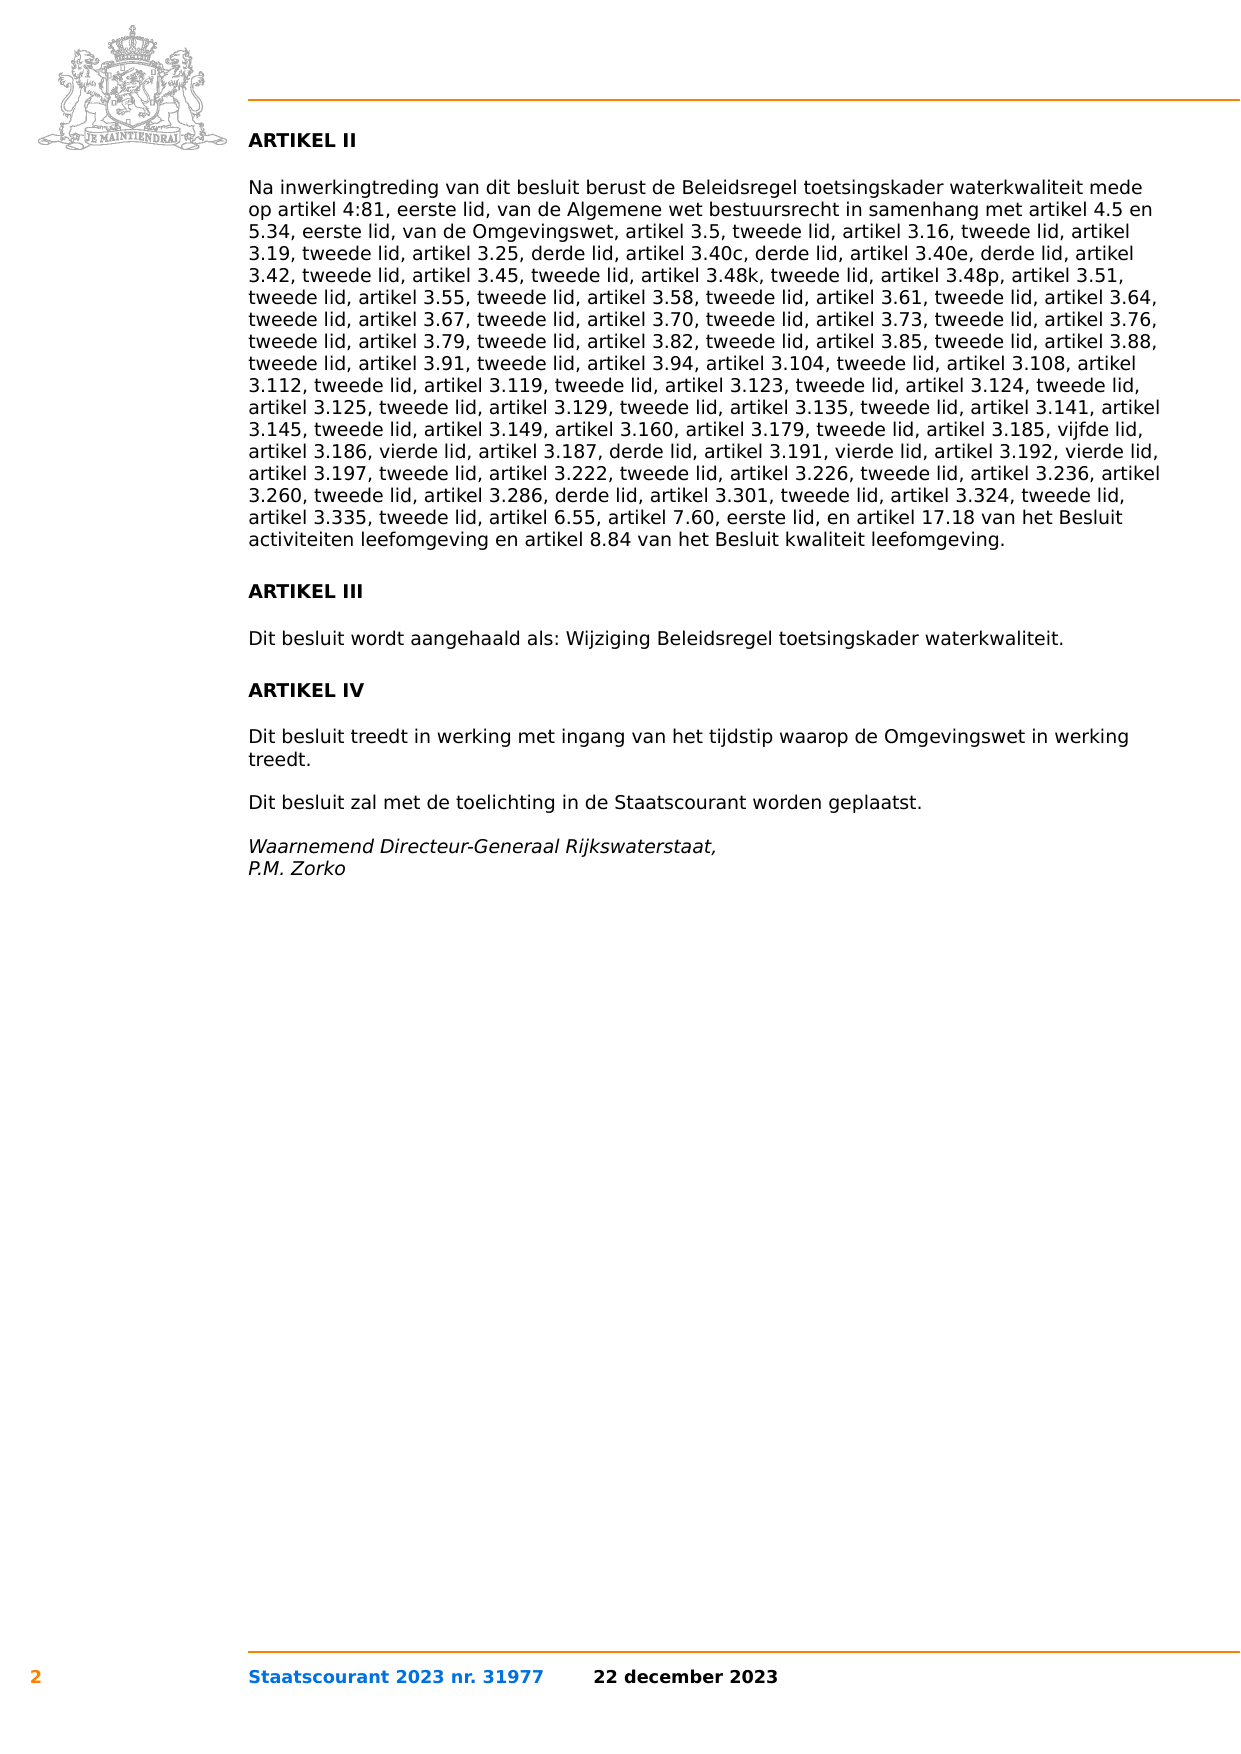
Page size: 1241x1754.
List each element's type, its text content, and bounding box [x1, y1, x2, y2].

picture [38, 25, 227, 150]
text Dit besluit wordt aangehaald als: Wijziging Beleidsregel toetsingskader waterkwaliteit. [248, 627, 1163, 649]
text Dit besluit zal met de toelichting in de Staatscourant worden geplaatst. [248, 792, 1163, 814]
subtitle ARTIKEL IV [248, 679, 1163, 701]
subtitle ARTIKEL III [248, 581, 1163, 602]
text Dit besluit treedt in werking met ingang van het tijdstip waarop de Omgevingswet in werking treedt. [248, 726, 1163, 770]
subtitle ARTIKEL II [248, 130, 1163, 152]
text Na inwerkingtreding van dit besluit berust de Beleidsregel toetsingskader waterkwaliteit mede op artikel 4:81, eerste lid, van de Algemene wet bestuursrecht in samenhang met artikel 4.5 en 5.34, eerste lid, van de Omgevingswet, artikel 3.5, tweede lid, artikel 3.16, tweede lid, artikel 3.19, tweede lid, artikel 3.25, derde lid, artikel 3.40c, derde lid, artikel 3.40e, derde lid, artikel 3.42, tweede lid, artikel 3.45, tweede lid, artikel 3.48k, tweede lid, artikel 3.48p, artikel 3.51, tweede lid, artikel 3.55, tweede lid, artikel 3.58, tweede lid, artikel 3.61, tweede lid, artikel 3.64, tweede lid, artikel 3.67, tweede lid, artikel 3.70, tweede lid, artikel 3.73, tweede lid, artikel 3.76, tweede lid, artikel 3.79, tweede lid, artikel 3.82, tweede lid, artikel 3.85, tweede lid, artikel 3.88, tweede lid, artikel 3.91, tweede lid, artikel 3.94, artikel 3.104, tweede lid, artikel 3.108, artikel 3.112, tweede lid, artikel 3.119, tweede lid, artikel 3.123, tweede lid, artikel 3.124, tweede lid, artikel 3.125, tweede lid, artikel 3.129, tweede lid, artikel 3.135, tweede lid, artikel 3.141, artikel 3.145, tweede lid, artikel 3.149, artikel 3.160, artikel 3.179, tweede lid, artikel 3.185, vijfde lid, artikel 3.186, vierde lid, artikel 3.187, derde lid, artikel 3.191, vierde lid, artikel 3.192, vierde lid, artikel 3.197, tweede lid, artikel 3.222, tweede lid, artikel 3.226, tweede lid, artikel 3.236, artikel 3.260, tweede lid, artikel 3.286, derde lid, artikel 3.301, tweede lid, artikel 3.324, tweede lid, artikel 3.335, tweede lid, artikel 6.55, artikel 7.60, eerste lid, en artikel 17.18 van het Besluit activiteiten leefomgeving en artikel 8.84 van het Besluit kwaliteit leefomgeving. [248, 177, 1163, 551]
text Waarnemend Directeur-Generaal Rijkswaterstaat, P.M. Zorko [248, 836, 1163, 880]
